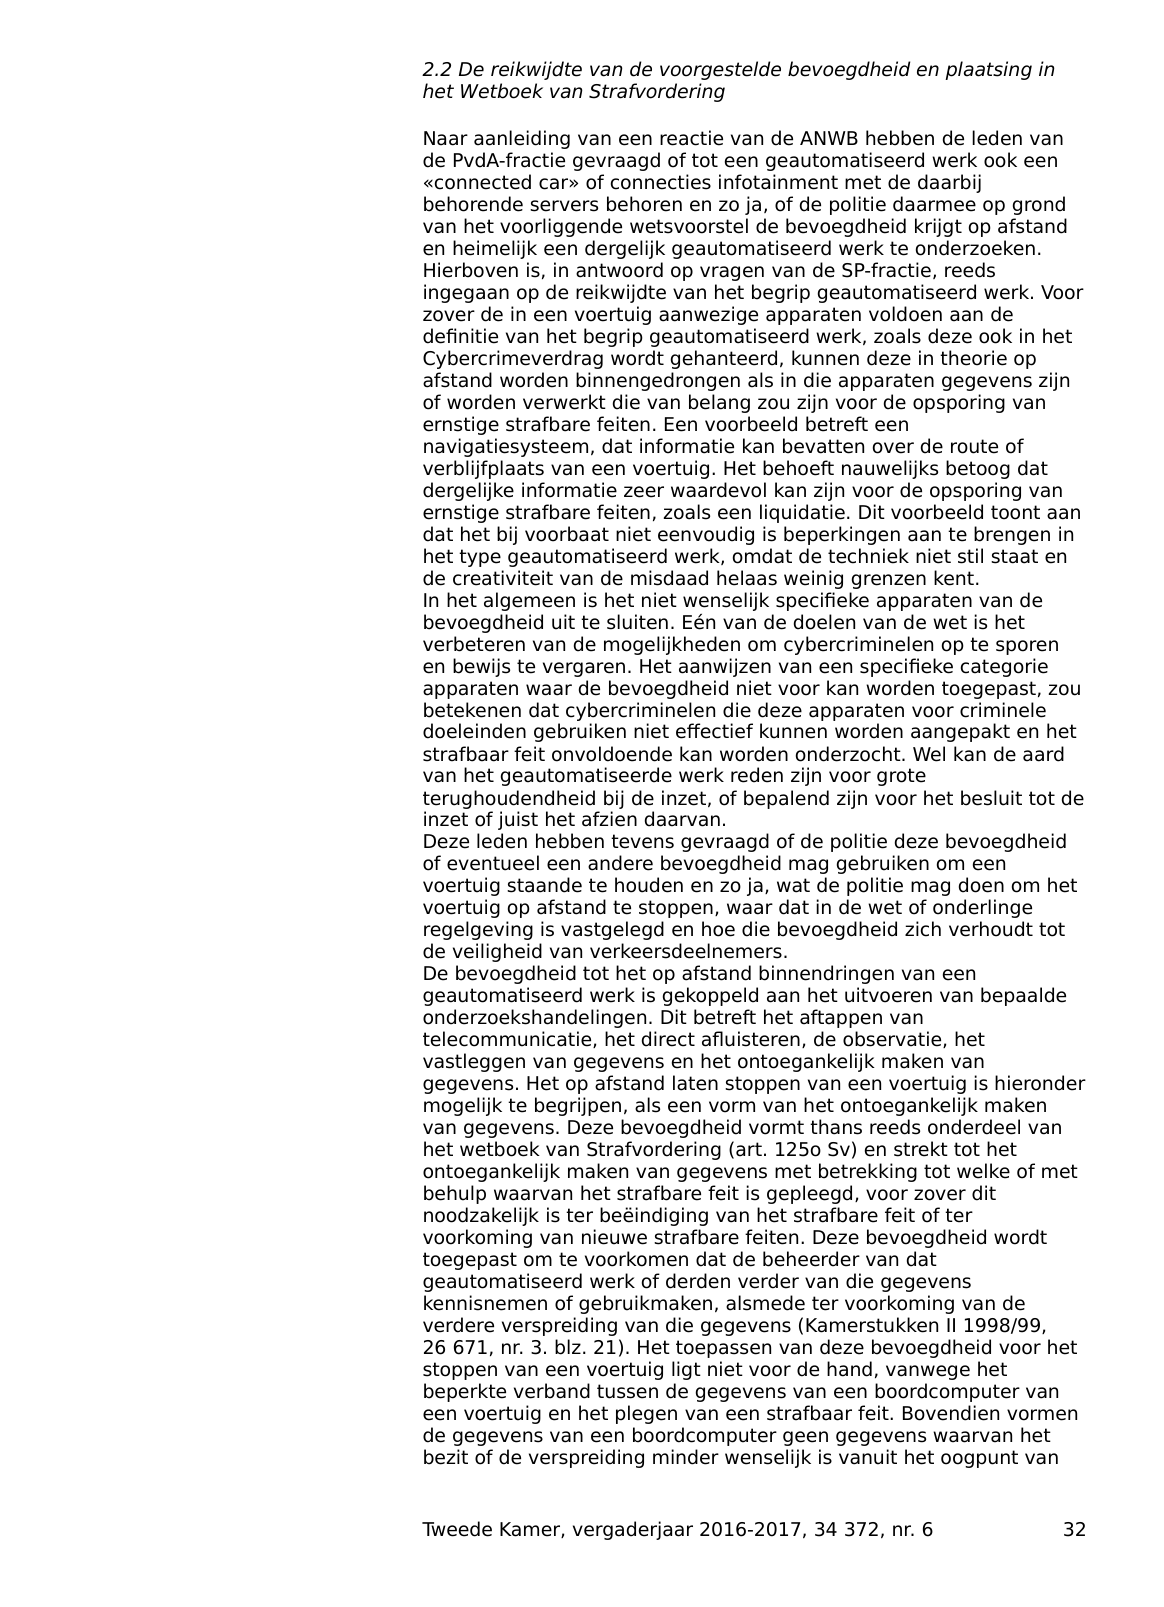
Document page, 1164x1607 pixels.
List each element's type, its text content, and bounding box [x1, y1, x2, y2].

text De bevoegdheid tot het op afstand binnendringen van een geautomatiseerd werk is gekoppeld aan het uitvoeren van bepaalde onderzoekshandelingen. Dit betreft het aftappen van telecommunicatie, het direct afluisteren, de observatie, het vastleggen van gegevens en het ontoegankelijk maken van gegevens. Het op afstand laten stoppen van een voertuig is hieronder mogelijk te begrijpen, als een vorm van het ontoegankelijk maken van gegevens. Deze bevoegdheid vormt thans reeds onderdeel van het wetboek van Strafvordering (art. 125o Sv) en strekt tot het ontoegankelijk maken van gegevens met betrekking tot welke of met behulp waarvan het strafbare feit is gepleegd, voor zover dit noodzakelijk is ter beëindiging van het strafbare feit of ter voorkoming van nieuwe strafbare feiten. Deze bevoegdheid wordt toegepast om te voorkomen dat de beheerder van dat geautomatiseerd werk of derden verder van die gegevens kennisnemen of gebruikmaken, alsmede ter voorkoming van de verdere verspreiding van die gegevens (Kamerstukken II 1998/99, 26 671, nr. 3. blz. 21). Het toepassen van deze bevoegdheid voor het stoppen van een voertuig ligt niet voor de hand, vanwege het beperkte verband tussen de gegevens van een boordcomputer van een voertuig en het plegen van een strafbaar feit. Bovendien vormen de gegevens van een boordcomputer geen gegevens waarvan het bezit of de verspreiding minder wenselijk is vanuit het oogpunt van [422, 963, 1087, 1469]
text Hierboven is, in antwoord op vragen van de SP-fractie, reeds ingegaan op de reikwijdte van het begrip geautomatiseerd werk. Voor zover de in een voertuig aanwezige apparaten voldoen aan de definitie van het begrip geautomatiseerd werk, zoals deze ook in het Cybercrimeverdrag wordt gehanteerd, kunnen deze in theorie op afstand worden binnengedrongen als in die apparaten gegevens zijn of worden verwerkt die van belang zou zijn voor de opsporing van ernstige strafbare feiten. Een voorbeeld betreft een navigatiesysteem, dat informatie kan bevatten over de route of verblijfplaats van een voertuig. Het behoeft nauwelijks betoog dat dergelijke informatie zeer waardevol kan zijn voor de opsporing van ernstige strafbare feiten, zoals een liquidatie. Dit voorbeeld toont aan dat het bij voorbaat niet eenvoudig is beperkingen aan te brengen in het type geautomatiseerd werk, omdat de techniek niet stil staat en de creativiteit van de misdaad helaas weinig grenzen kent. [422, 260, 1087, 589]
text Deze leden hebben tevens gevraagd of de politie deze bevoegdheid of eventueel een andere bevoegdheid mag gebruiken om een voertuig staande te houden en zo ja, wat de politie mag doen om het voertuig op afstand te stoppen, waar dat in de wet of onderlinge regelgeving is vastgelegd en hoe die bevoegdheid zich verhoudt tot de veiligheid van verkeersdeelnemers. [422, 831, 1087, 963]
text Naar aanleiding van een reactie van de ANWB hebben de leden van de PvdA-fractie gevraagd of tot een geautomatiseerd werk ook een «connected car» of connecties infotainment met de daarbij behorende servers behoren en zo ja, of de politie daarmee op grond van het voorliggende wetsvoorstel de bevoegdheid krijgt op afstand en heimelijk een dergelijk geautomatiseerd werk te onderzoeken. [422, 128, 1087, 260]
text In het algemeen is het niet wenselijk specifieke apparaten van de bevoegdheid uit te sluiten. Eén van de doelen van de wet is het verbeteren van de mogelijkheden om cybercriminelen op te sporen en bewijs te vergaren. Het aanwijzen van een specifieke categorie apparaten waar de bevoegdheid niet voor kan worden toegepast, zou betekenen dat cybercriminelen die deze apparaten voor criminele doeleinden gebruiken niet effectief kunnen worden aangepakt en het strafbaar feit onvoldoende kan worden onderzocht. Wel kan de aard van het geautomatiseerde werk reden zijn voor grote terughoudendheid bij de inzet, of bepalend zijn voor het besluit tot de inzet of juist het afzien daarvan. [422, 589, 1087, 831]
subtitle 2.2 De reikwijdte van de voorgestelde bevoegdheid en plaatsing in het Wetboek van Strafvordering [422, 59, 1087, 103]
